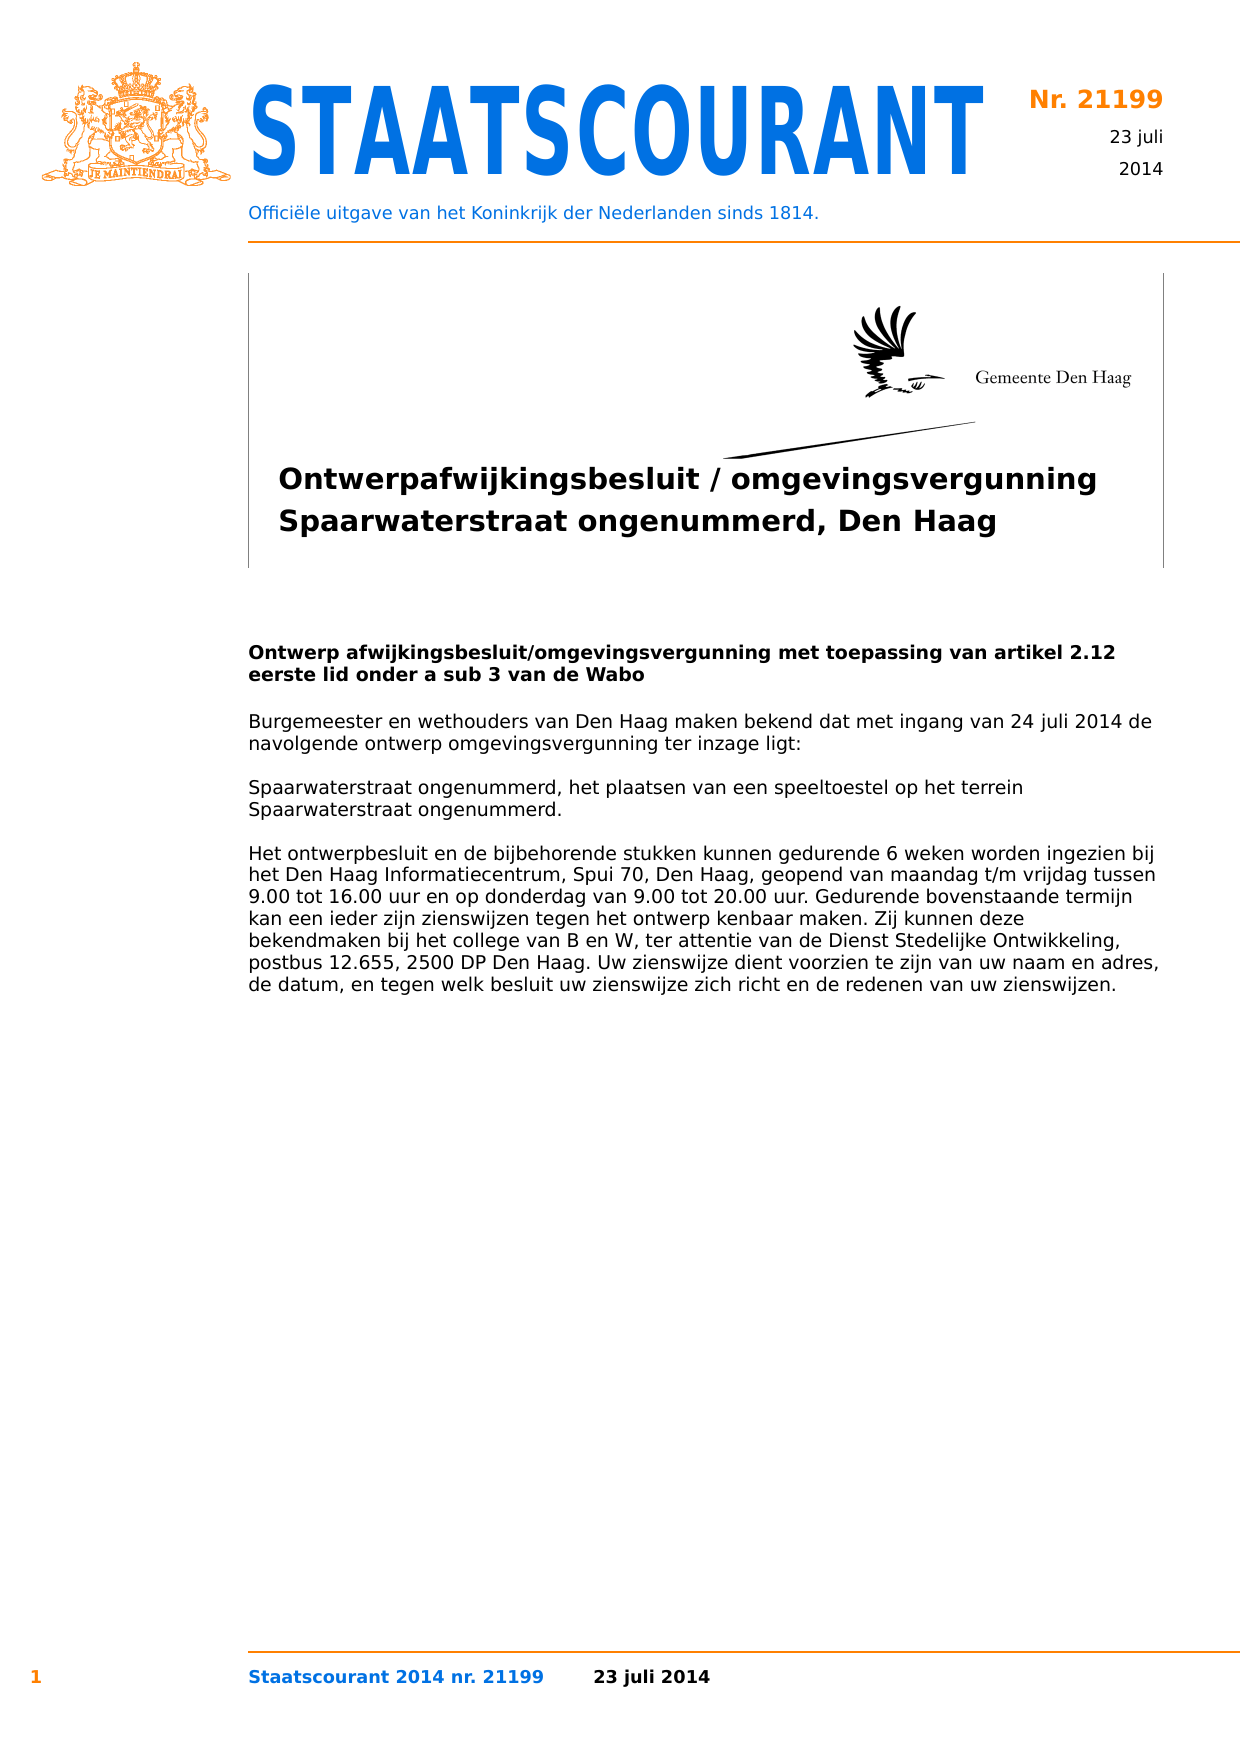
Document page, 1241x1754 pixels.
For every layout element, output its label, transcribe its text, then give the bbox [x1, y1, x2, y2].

text Spaarwaterstraat ongenummerd, het plaatsen van een speeltoestel op het terrein Spaarwaterstraat ongenummerd. [248, 777, 1163, 821]
table_header [25, 62, 248, 241]
table_cell Officiële uitgave van het Koninkrijk der Nederlanden sinds 1814. [248, 203, 1240, 241]
table_cell 2014 [998, 153, 1240, 203]
text Burgemeester en wethouders van Den Haag maken bekend dat met ingang van 24 juli 2014 de navolgende ontwerp omgevingsvergunning ter inzage ligt: [248, 711, 1163, 755]
text Het ontwerpbesluit en de bijbehorende stukken kunnen gedurende 6 weken worden ingezien bij het Den Haag Informatiecentrum, Spui 70, Den Haag, geopend van maandag t/m vrijdag tussen 9.00 tot 16.00 uur en op donderdag van 9.00 tot 20.00 uur. Gedurende bovenstaande termijn kan een ieder zijn zienswijzen tegen het ontwerp kenbaar maken. Zij kunnen deze bekendmaken bij het college van B en W, ter attentie van de Dienst Stedelijke Ontwikkeling, postbus 12.655, 2500 DP Den Haag. Uw zienswijze dient voorzien te zijn van uw naam en adres, de datum, en tegen welk besluit uw zienswijze zich richt en de redenen van uw zienswijzen. [248, 842, 1163, 996]
table_cell 23 juli [998, 121, 1240, 153]
subtitle Ontwerp afwijkingsbesluit/omgevingsvergunning met toepassing van artikel 2.12 eerste lid onder a sub 3 van de Wabo [248, 642, 1163, 686]
subtitle Ontwerpafwijkingsbesluit / omgevingsvergunning Spaarwaterstraat ongenummerd, Den Haag [249, 273, 1163, 568]
picture [41, 62, 231, 186]
picture [720, 302, 1134, 462]
table_header Nr. 21199 [998, 62, 1240, 121]
table_header STAATSCOURANT [248, 62, 998, 203]
